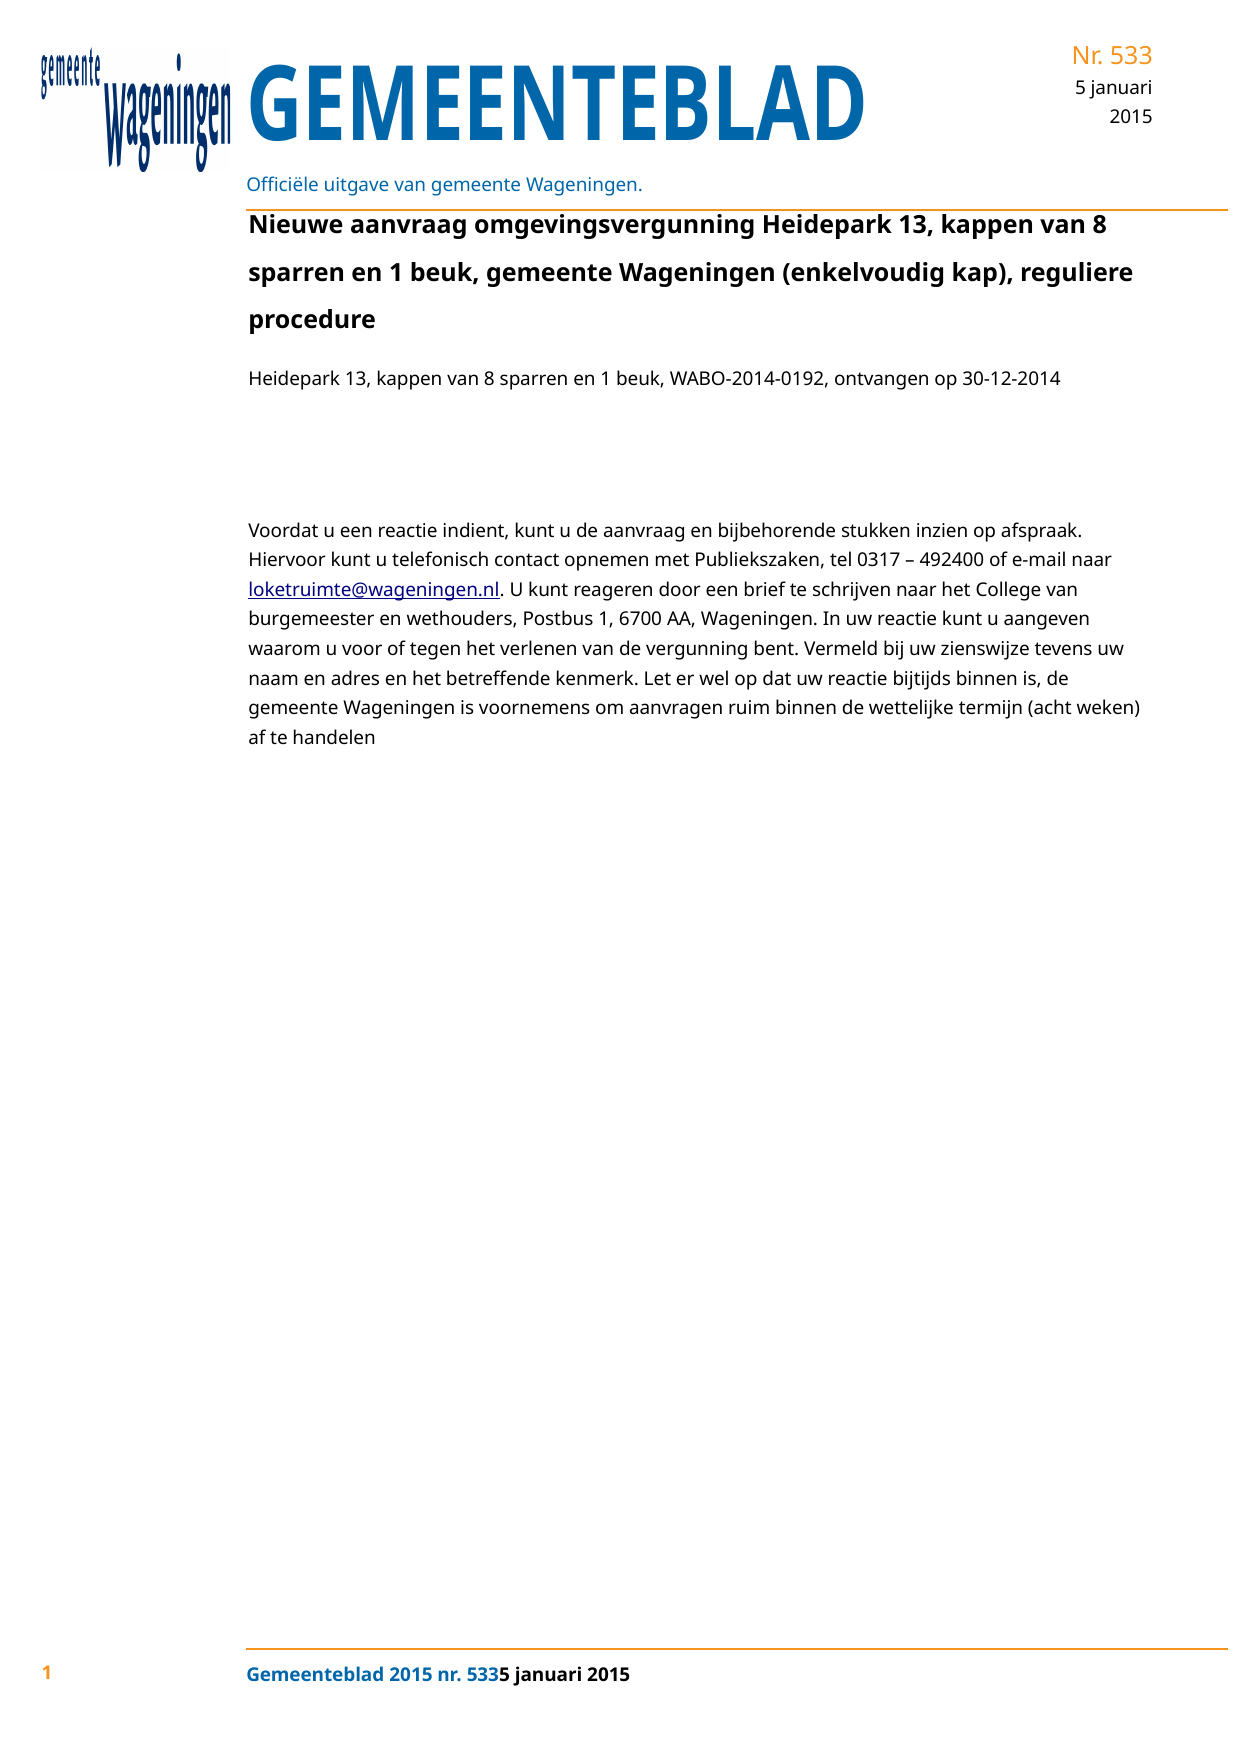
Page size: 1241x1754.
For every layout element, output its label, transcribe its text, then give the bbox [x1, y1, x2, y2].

text Heidepark 13, kappen van 8 sparren en 1 beuk, WABO-2014-0192, ontvangen op 30-12-2014 [248, 366, 1152, 391]
text Nieuwe aanvraag omgevingsvergunning Heidepark 13, kappen van 8 sparren en 1 beuk, gemeente Wageningen (enkelvoudig kap), reguliere procedure [248, 211, 1152, 336]
picture [41, 47, 231, 172]
text Voordat u een reactie indient, kunt u de aanvraag en bijbehorende stukken inzien op afspraak. Hiervoor kunt u telefonisch contact opnemen met Publiekszaken, tel 0317 – 492400 of e-mail naar loketruimte@wageningen.nl. U kunt reageren door een brief te schrijven naar het College van burgemeester en wethouders, Postbus 1, 6700 AA, Wageningen. In uw reactie kunt u aangeven waarom u voor of tegen het verlenen van de vergunning bent. Vermeld bij uw zienswijze tevens uw naam en adres en het betreffende kenmerk. Let er wel op dat uw reactie bijtijds binnen is, de gemeente Wageningen is voornemens om aanvragen ruim binnen de wettelijke termijn (acht weken) af te handelen [248, 517, 1152, 749]
